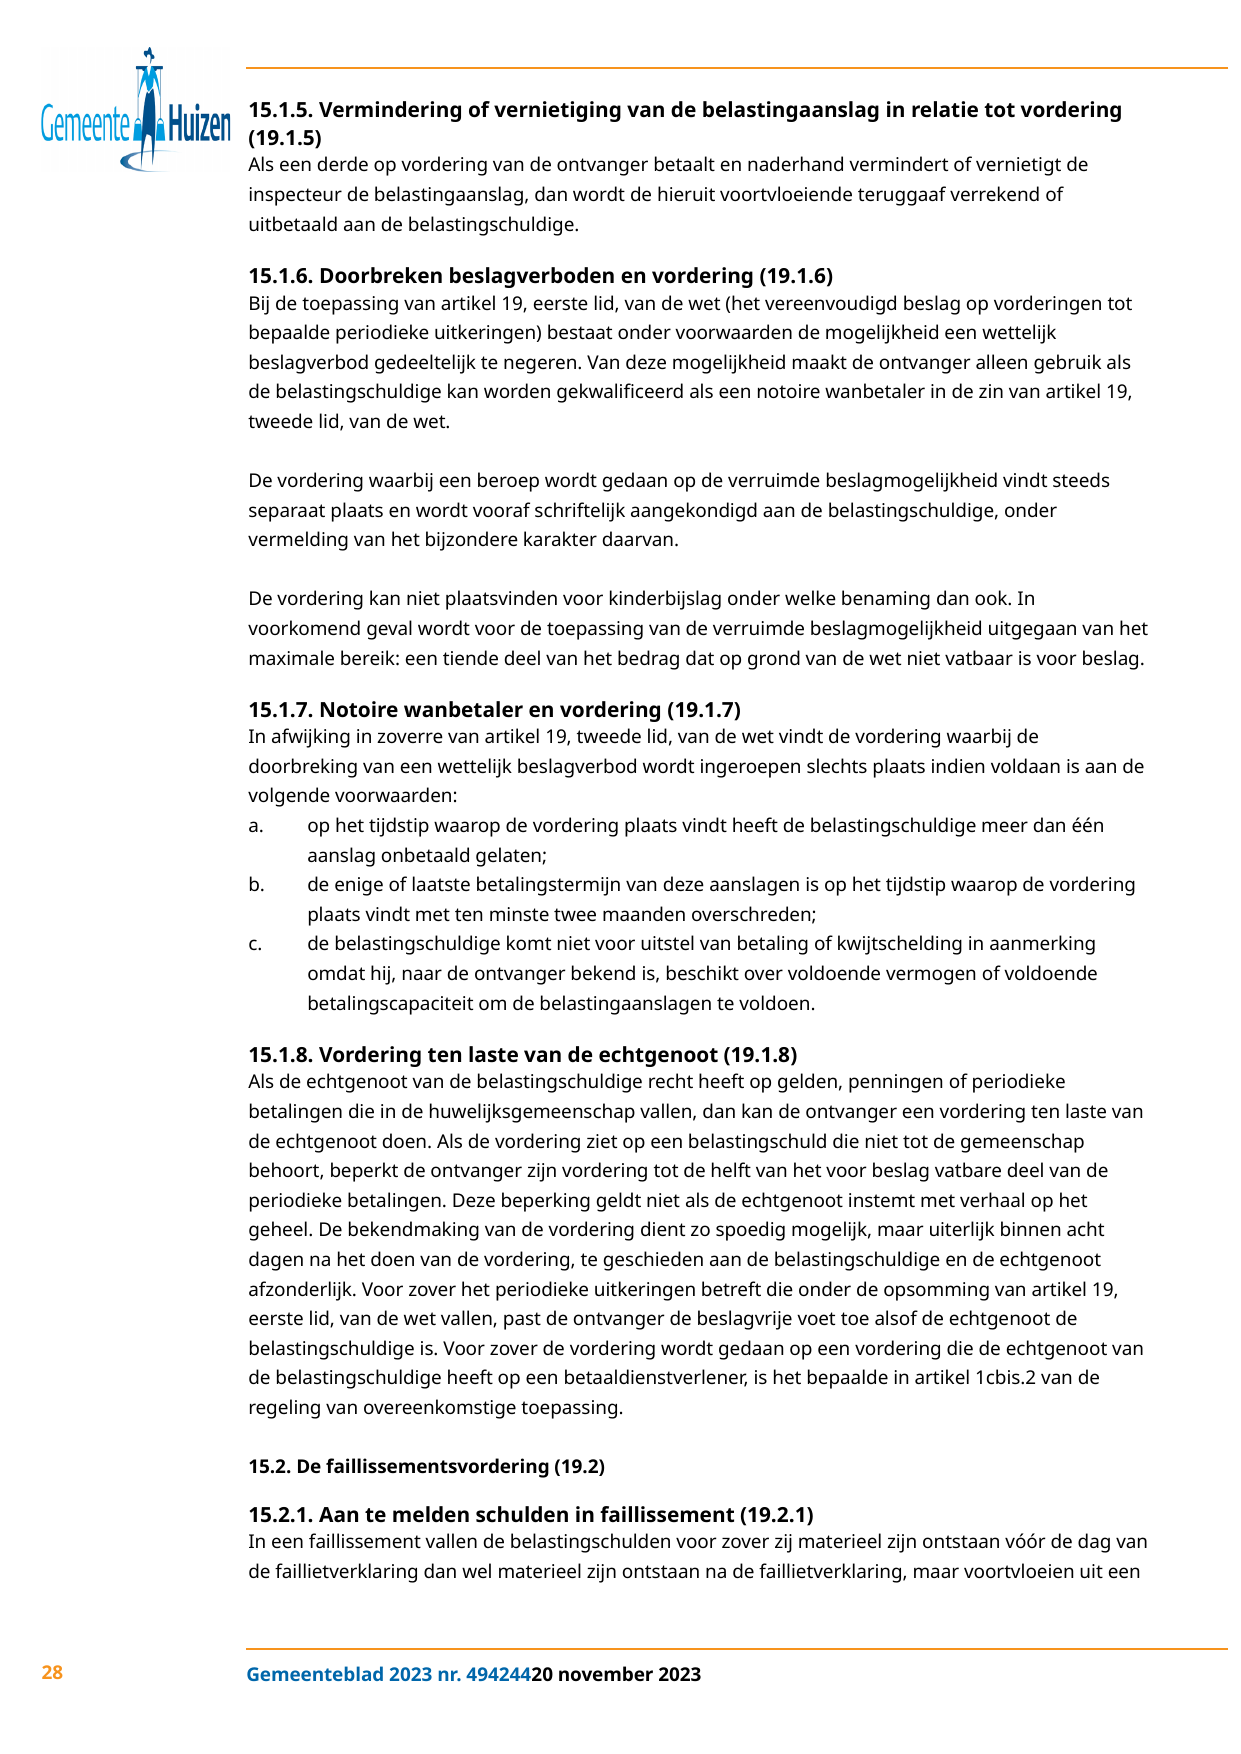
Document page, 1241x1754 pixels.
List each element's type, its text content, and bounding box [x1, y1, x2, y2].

text 15.1.5. Vermindering of vernietiging van de belastingaanslag in relatie tot vordering (19.1.5) [248, 95, 1152, 152]
picture [41, 47, 231, 172]
text 15.2. De faillissementsvordering (19.2) [248, 1453, 1152, 1479]
text 15.1.6. Doorbreken beslagverboden en vordering (19.1.6) [248, 261, 1152, 290]
text De vordering kan niet plaatsvinden voor kinderbijslag onder welke benaming dan ook. In voorkomend geval wordt voor de toepassing van de verruimde beslagmogelijkheid uitgegaan van het maximale bereik: een tiende deel van het bedrag dat op grond van de wet niet vatbaar is voor beslag. [248, 586, 1152, 670]
text Als een derde op vordering van de ontvanger betaalt en naderhand vermindert of vernietigt de inspecteur de belastingaanslag, dan wordt de hieruit voortvloeiende teruggaaf verrekend of uitbetaald aan de belastingschuldige. [248, 152, 1152, 237]
text Als de echtgenoot van de belastingschuldige recht heeft op gelden, penningen of periodieke betalingen die in de huwelijksgemeenschap vallen, dan kan de ontvanger een vordering ten laste van de echtgenoot doen. Als de vordering ziet op een belastingschuld die niet tot de gemeenschap behoort, beperkt de ontvanger zijn vordering tot de helft van het voor beslag vatbare deel van de periodieke betalingen. Deze beperking geldt niet als de echtgenoot instemt met verhaal op het geheel. De bekendmaking van de vordering dient zo spoedig mogelijk, maar uiterlijk binnen acht dagen na het doen van de vordering, te geschieden aan de belastingschuldige en de echtgenoot afzonderlijk. Voor zover het periodieke uitkeringen betreft die onder de opsomming van artikel 19, eerste lid, van de wet vallen, past de ontvanger de beslagvrije voet toe alsof de echtgenoot de belastingschuldige is. Voor zover de vordering wordt gedaan op een vordering die de echtgenoot van de belastingschuldige heeft op een betaaldienstverlener, is het bepaalde in artikel 1cbis.2 van de regeling van overeenkomstige toepassing. [248, 1069, 1152, 1420]
text 15.1.7. Notoire wanbetaler en vordering (19.1.7) [248, 695, 1152, 723]
text 15.2.1. Aan te melden schulden in faillissement (19.2.1) [248, 1500, 1152, 1528]
text Bij de toepassing van artikel 19, eerste lid, van de wet (het vereenvoudigd beslag op vorderingen tot bepaalde periodieke uitkeringen) bestaat onder voorwaarden de mogelijkheid een wettelijk beslagverbod gedeeltelijk te negeren. Van deze mogelijkheid maakt de ontvanger alleen gebruik als de belastingschuldige kan worden gekwalificeerd als een notoire wanbetaler in de zin van artikel 19, tweede lid, van de wet. [248, 290, 1152, 434]
text 15.1.8. Vordering ten laste van de echtgenoot (19.1.8) [248, 1040, 1152, 1069]
list op het tijdstip waarop de vordering plaats vindt heeft de belastingschuldige meer dan één aanslag onbetaald gelaten; [248, 812, 1152, 868]
text De vordering waarbij een beroep wordt gedaan op de verruimde beslagmogelijkheid vindt steeds separaat plaats en wordt vooraf schriftelijk aangekondigd aan de belastingschuldige, onder vermelding van het bijzondere karakter daarvan. [248, 467, 1152, 552]
text In een faillissement vallen de belastingschulden voor zover zij materieel zijn ontstaan vóór de dag van de faillietverklaring dan wel materieel zijn ontstaan na de faillietverklaring, maar voortvloeien uit een [248, 1528, 1152, 1583]
list de belastingschuldige komt niet voor uitstel van betaling of kwijtschelding in aanmerking omdat hij, naar de ontvanger bekend is, beschikt over voldoende vermogen of voldoende betalingscapaciteit om de belastingaanslagen te voldoen. [248, 931, 1152, 1016]
text In afwijking in zoverre van artikel 19, tweede lid, van de wet vindt de vordering waarbij de doorbreking van een wettelijk beslagverbod wordt ingeroepen slechts plaats indien voldaan is aan de volgende voorwaarden: [248, 723, 1152, 808]
list de enige of laatste betalingstermijn van deze aanslagen is op het tijdstip waarop de vordering plaats vindt met ten minste twee maanden overschreden; [248, 871, 1152, 927]
